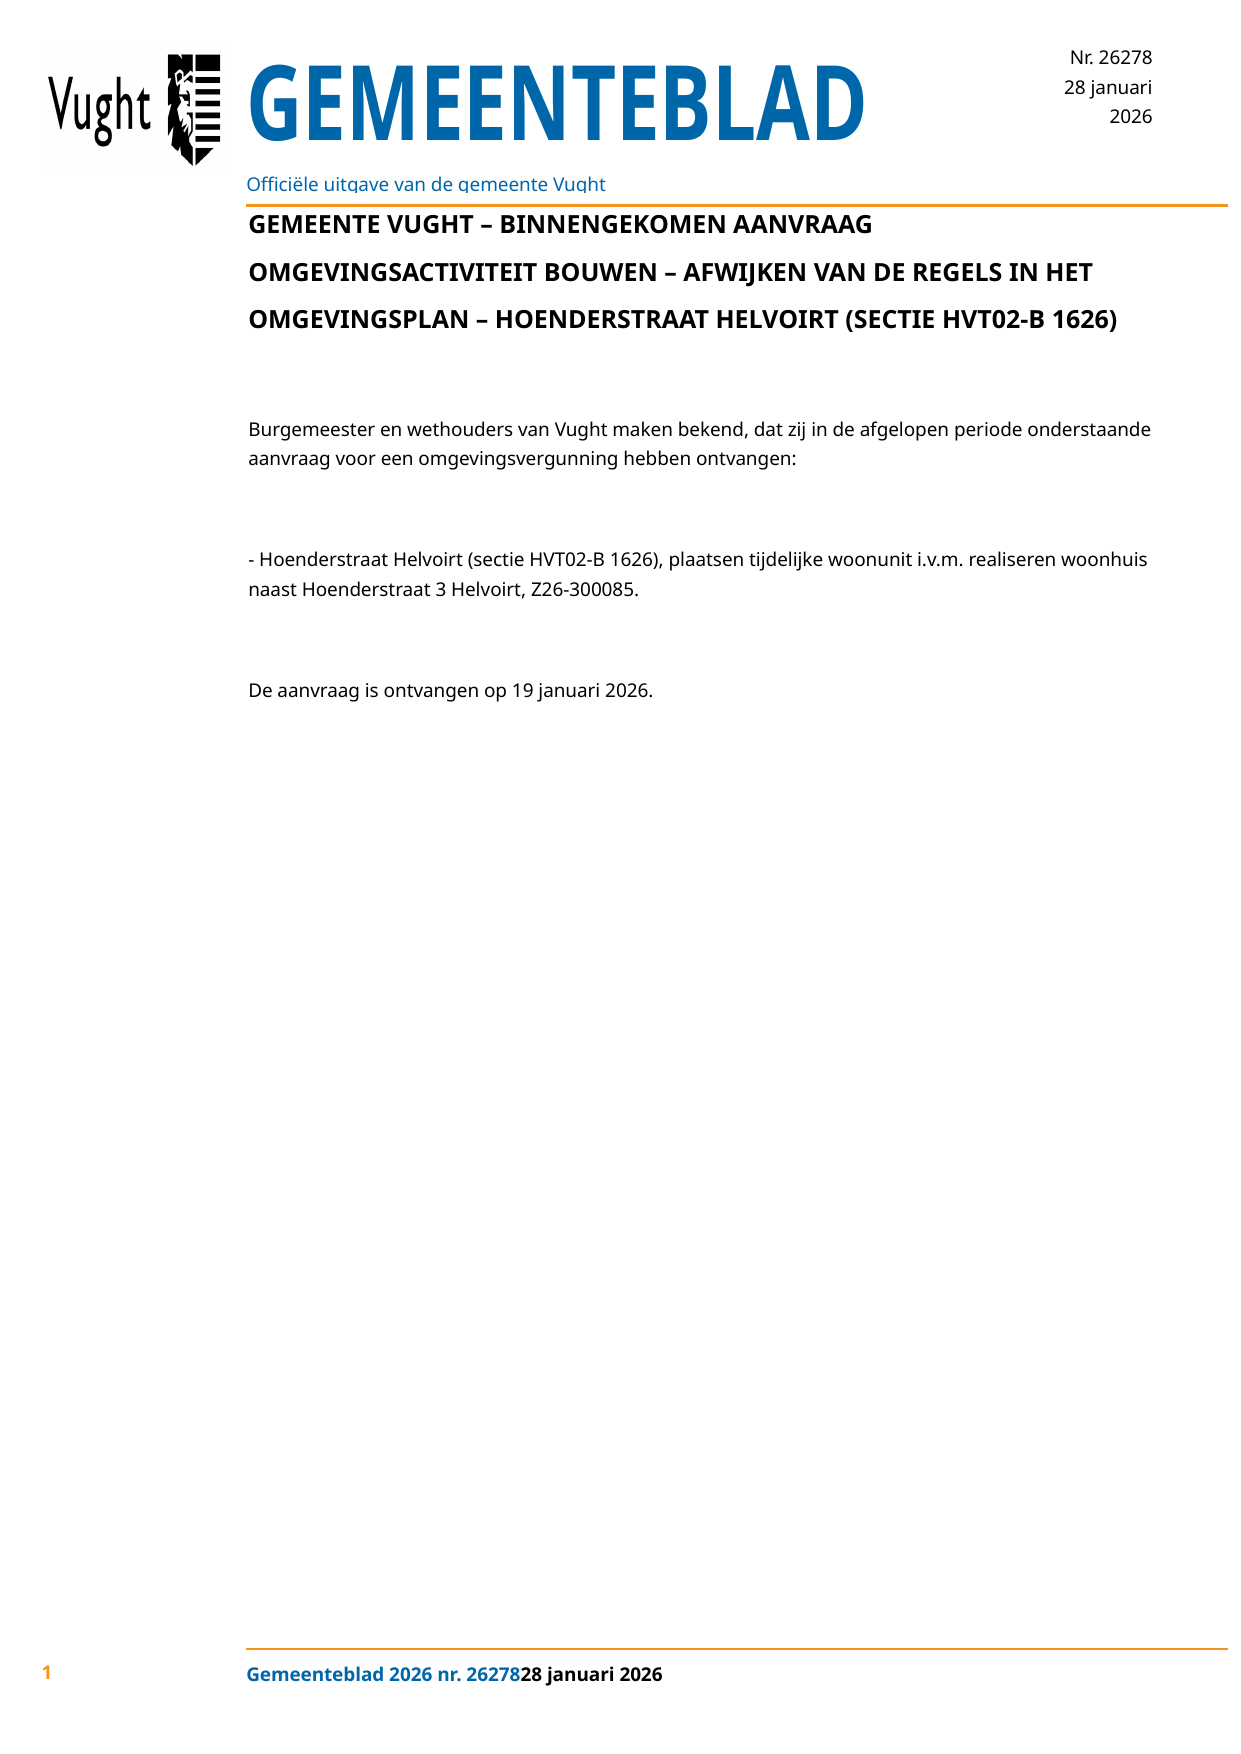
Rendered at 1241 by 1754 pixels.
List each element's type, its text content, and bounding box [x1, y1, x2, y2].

text Burgemeester en wethouders van Vught maken bekend, dat zij in de afgelopen periode onderstaande aanvraag voor een omgevingsvergunning hebben ontvangen: [248, 416, 1152, 471]
text - Hoenderstraat Helvoirt (sectie HVT02-B 1626), plaatsen tijdelijke woonunit i.v.m. realiseren woonhuis naast Hoenderstraat 3 Helvoirt, Z26-300085. [248, 546, 1152, 602]
text De aanvraag is ontvangen op 19 januari 2026. [248, 677, 1152, 702]
text GEMEENTE VUGHT – BINNENGEKOMEN AANVRAAG OMGEVINGSACTIVITEIT BOUWEN – AFWIJKEN VAN DE REGELS IN HET OMGEVINGSPLAN – HOENDERSTRAAT HELVOIRT (SECTIE HVT02-B 1626) [248, 207, 1152, 336]
picture [41, 47, 231, 172]
